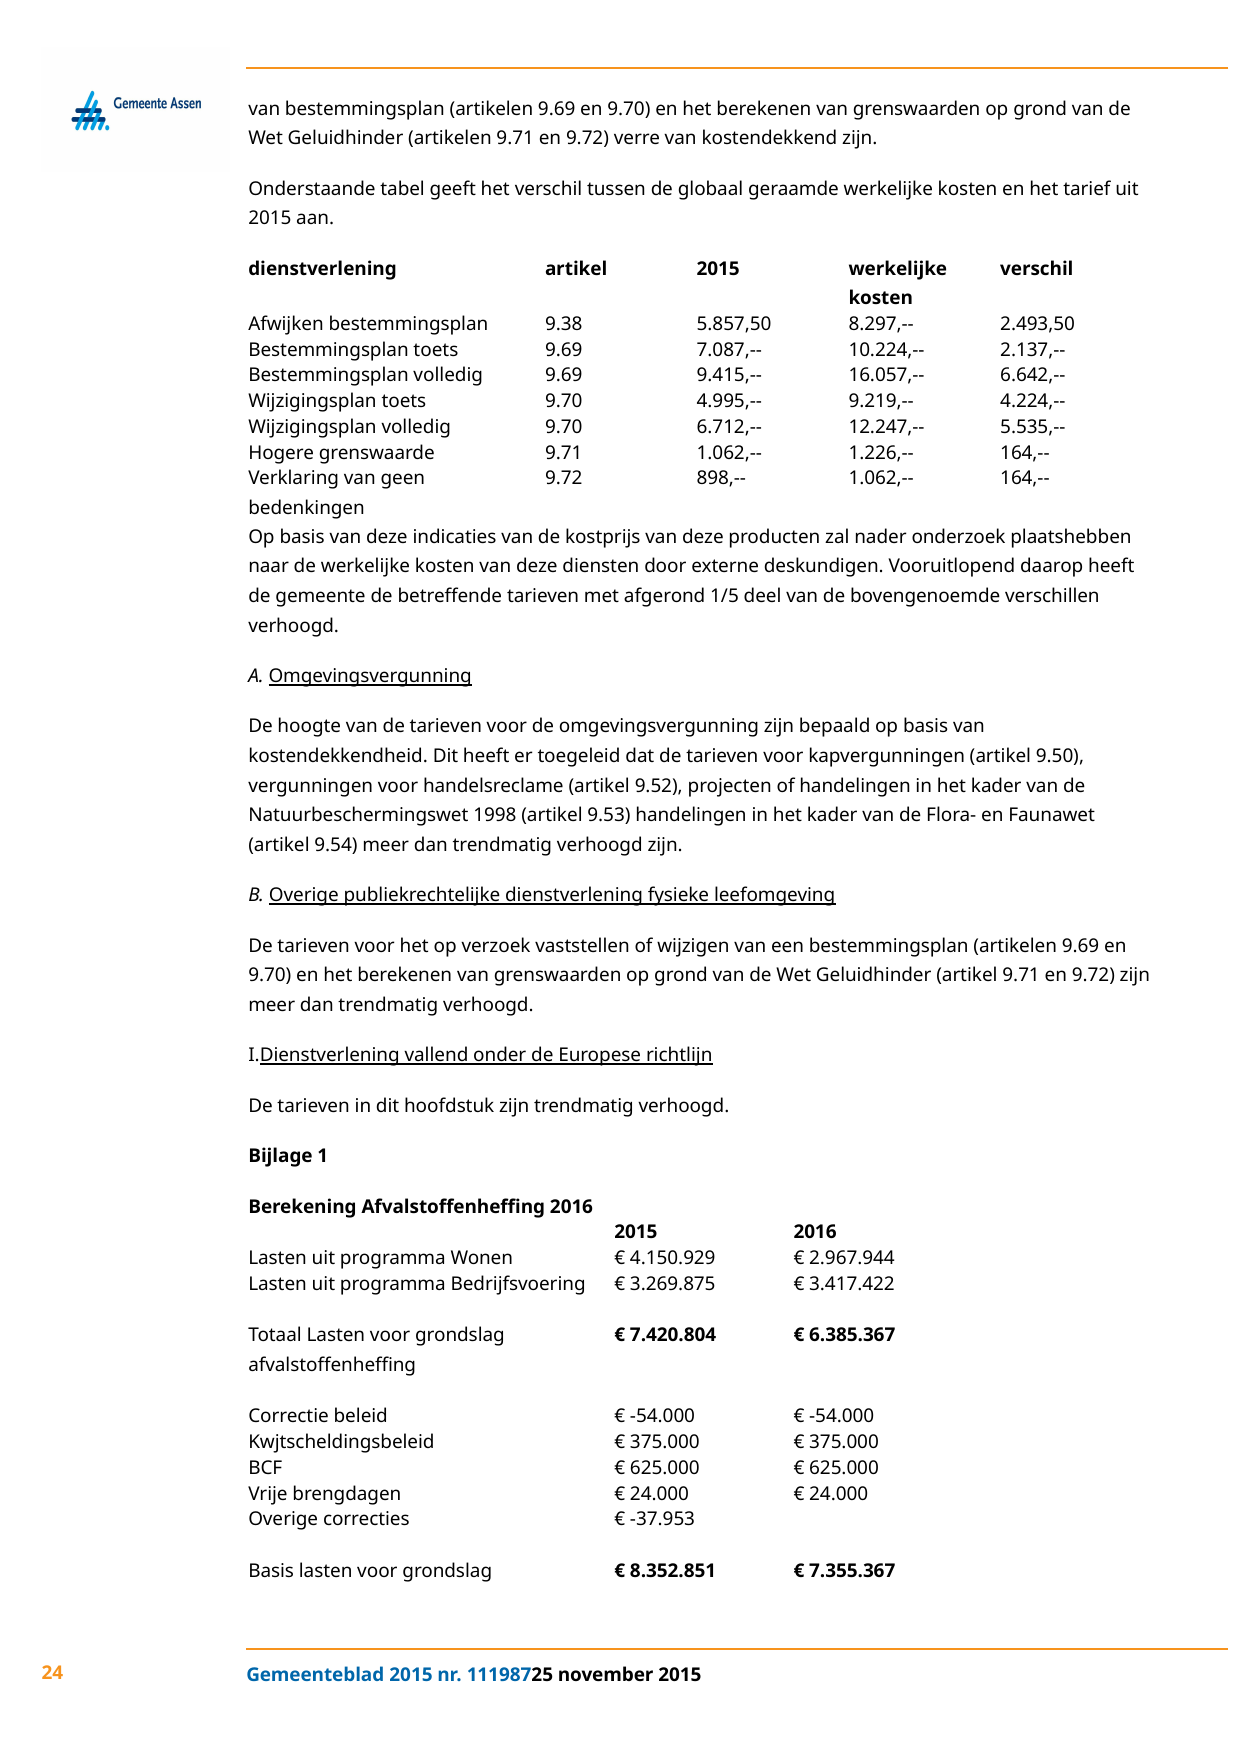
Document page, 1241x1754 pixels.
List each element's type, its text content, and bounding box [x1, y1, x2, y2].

table_cell € 625.000 [614, 1454, 793, 1480]
table_cell 2.493,50 [1000, 310, 1152, 336]
table_cell Vrije brengdagen [248, 1480, 614, 1505]
table_cell Kwjtscheldingsbeleid [248, 1428, 614, 1454]
text van bestemmingsplan (artikelen 9.69 en 9.70) en het berekenen van grenswaarden op grond van de Wet Geluidhinder (artikelen 9.71 en 9.72) verre van kostendekkend zijn. [248, 95, 1152, 150]
table_header dienstverlening [248, 255, 545, 310]
table_cell 9.72 [545, 465, 696, 520]
table_cell 9.415,-- [696, 362, 848, 387]
table_cell [248, 1219, 614, 1244]
table_header artikel [545, 255, 696, 310]
table_cell € 625.000 [793, 1454, 972, 1480]
table_cell € 2.967.944 [793, 1244, 972, 1270]
table_cell € 4.150.929 [614, 1244, 793, 1270]
table_cell 2016 [793, 1219, 972, 1244]
text De tarieven voor het op verzoek vaststellen of wijzigen van een bestemmingsplan (artikelen 9.69 en 9.70) en het berekenen van grenswaarden op grond van de Wet Geluidhinder (artikel 9.71 en 9.72) zijn meer dan trendmatig verhoogd. [248, 932, 1152, 1017]
table_cell € -54.000 [793, 1403, 972, 1428]
table_cell 10.224,-- [848, 336, 1000, 362]
table_cell [614, 1531, 793, 1557]
table_cell [248, 1531, 614, 1557]
table_cell € 8.352.851 [614, 1557, 793, 1583]
table_cell 9.69 [545, 336, 696, 362]
table_cell Correctie beleid [248, 1403, 614, 1428]
text Bijlage 1 [248, 1142, 1152, 1168]
text I.Dienstverlening vallend onder de Europese richtlijn [248, 1041, 1152, 1067]
table_cell 9.69 [545, 362, 696, 387]
table_cell 164,-- [1000, 439, 1152, 464]
text De tarieven in dit hoofdstuk zijn trendmatig verhoogd. [248, 1092, 1152, 1118]
text A. Omgevingsvergunning [248, 662, 1152, 688]
table_cell 9.70 [545, 388, 696, 413]
table_cell 8.297,-- [848, 310, 1000, 336]
table_cell € 375.000 [614, 1428, 793, 1454]
table_cell 9.70 [545, 413, 696, 439]
table_cell [973, 1583, 1152, 1608]
table_cell € 24.000 [614, 1480, 793, 1505]
table_cell Afwijken bestemmingsplan [248, 310, 545, 336]
table_cell [973, 1296, 1152, 1321]
table_cell 1.062,-- [696, 439, 848, 464]
table_cell BCF [248, 1454, 614, 1480]
table_cell [973, 1321, 1152, 1377]
table_cell 16.057,-- [848, 362, 1000, 387]
table_cell 9.71 [545, 439, 696, 464]
table_cell [973, 1557, 1152, 1583]
table_cell € 24.000 [793, 1480, 972, 1505]
text Onderstaande tabel geeft het verschil tussen de globaal geraamde werkelijke kosten en het tarief uit 2015 aan. [248, 175, 1152, 230]
table_cell Hogere grenswaarde [248, 439, 545, 464]
table_cell Wijzigingsplan volledig [248, 413, 545, 439]
table_cell [973, 1454, 1152, 1480]
table_cell [973, 1428, 1152, 1454]
table_cell Basis lasten voor grondslag [248, 1557, 614, 1583]
table_cell 9.219,-- [848, 388, 1000, 413]
table_cell Totaal Lasten voor grondslag afvalstoffenheffing [248, 1321, 614, 1377]
table_cell Bestemmingsplan toets [248, 336, 545, 362]
table_cell [248, 1583, 614, 1608]
table_cell € 375.000 [793, 1428, 972, 1454]
table_cell € 3.417.422 [793, 1270, 972, 1296]
table_cell € -37.953 [614, 1505, 793, 1531]
table_header Berekening Afvalstoffenheffing 2016 [248, 1193, 1152, 1218]
table_cell [793, 1583, 972, 1608]
table_cell [973, 1377, 1152, 1402]
table_header 2015 [696, 255, 848, 310]
table_cell Lasten uit programma Bedrijfsvoering [248, 1270, 614, 1296]
table_cell 898,-- [696, 465, 848, 520]
table_cell Overige correcties [248, 1505, 614, 1531]
table_header werkelijke kosten [848, 255, 1000, 310]
table_cell 164,-- [1000, 465, 1152, 520]
table_cell [793, 1296, 972, 1321]
table_cell 4.995,-- [696, 388, 848, 413]
table_cell [793, 1531, 972, 1557]
table_cell 1.226,-- [848, 439, 1000, 464]
table_cell 9.38 [545, 310, 696, 336]
table_cell [614, 1296, 793, 1321]
text B. Overige publiekrechtelijke dienstverlening fysieke leefomgeving [248, 881, 1152, 907]
table_cell [614, 1377, 793, 1402]
table_cell € 6.385.367 [793, 1321, 972, 1377]
table_cell Wijzigingsplan toets [248, 388, 545, 413]
table_cell [973, 1531, 1152, 1557]
table_cell [973, 1219, 1152, 1244]
table_cell [248, 1377, 614, 1402]
table_cell [973, 1505, 1152, 1531]
table_cell [614, 1583, 793, 1608]
table_cell Verklaring van geen bedenkingen [248, 465, 545, 520]
table_cell € -54.000 [614, 1403, 793, 1428]
table_cell [248, 1296, 614, 1321]
picture [41, 47, 231, 172]
table_cell [793, 1377, 972, 1402]
table_cell 1.062,-- [848, 465, 1000, 520]
table_cell 5.535,-- [1000, 413, 1152, 439]
table_cell 4.224,-- [1000, 388, 1152, 413]
table_cell 7.087,-- [696, 336, 848, 362]
table_cell 2.137,-- [1000, 336, 1152, 362]
table_cell [973, 1403, 1152, 1428]
table_header verschil [1000, 255, 1152, 310]
table_cell € 3.269.875 [614, 1270, 793, 1296]
table_cell 2015 [614, 1219, 793, 1244]
table_cell [973, 1270, 1152, 1296]
table_cell Bestemmingsplan volledig [248, 362, 545, 387]
table_cell € 7.355.367 [793, 1557, 972, 1583]
table_cell 6.642,-- [1000, 362, 1152, 387]
table_cell [793, 1505, 972, 1531]
table_cell [973, 1480, 1152, 1505]
table_cell € 7.420.804 [614, 1321, 793, 1377]
text De hoogte van de tarieven voor de omgevingsvergunning zijn bepaald op basis van kostendekkendheid. Dit heeft er toegeleid dat de tarieven voor kapvergunningen (artikel 9.50), vergunningen voor handelsreclame (artikel 9.52), projecten of handelingen in het kader van de Natuurbeschermingswet 1998 (artikel 9.53) handelingen in het kader van de Flora- en Faunawet (artikel 9.54) meer dan trendmatig verhoogd zijn. [248, 713, 1152, 857]
table_cell [973, 1244, 1152, 1270]
table_cell 5.857,50 [696, 310, 848, 336]
table_cell 6.712,-- [696, 413, 848, 439]
text Op basis van deze indicaties van de kostprijs van deze producten zal nader onderzoek plaatshebben naar de werkelijke kosten van deze diensten door externe deskundigen. Vooruitlopend daarop heeft de gemeente de betreffende tarieven met afgerond 1/5 deel van de bovengenoemde verschillen verhoogd. [248, 523, 1152, 638]
table_cell Lasten uit programma Wonen [248, 1244, 614, 1270]
table_cell 12.247,-- [848, 413, 1000, 439]
